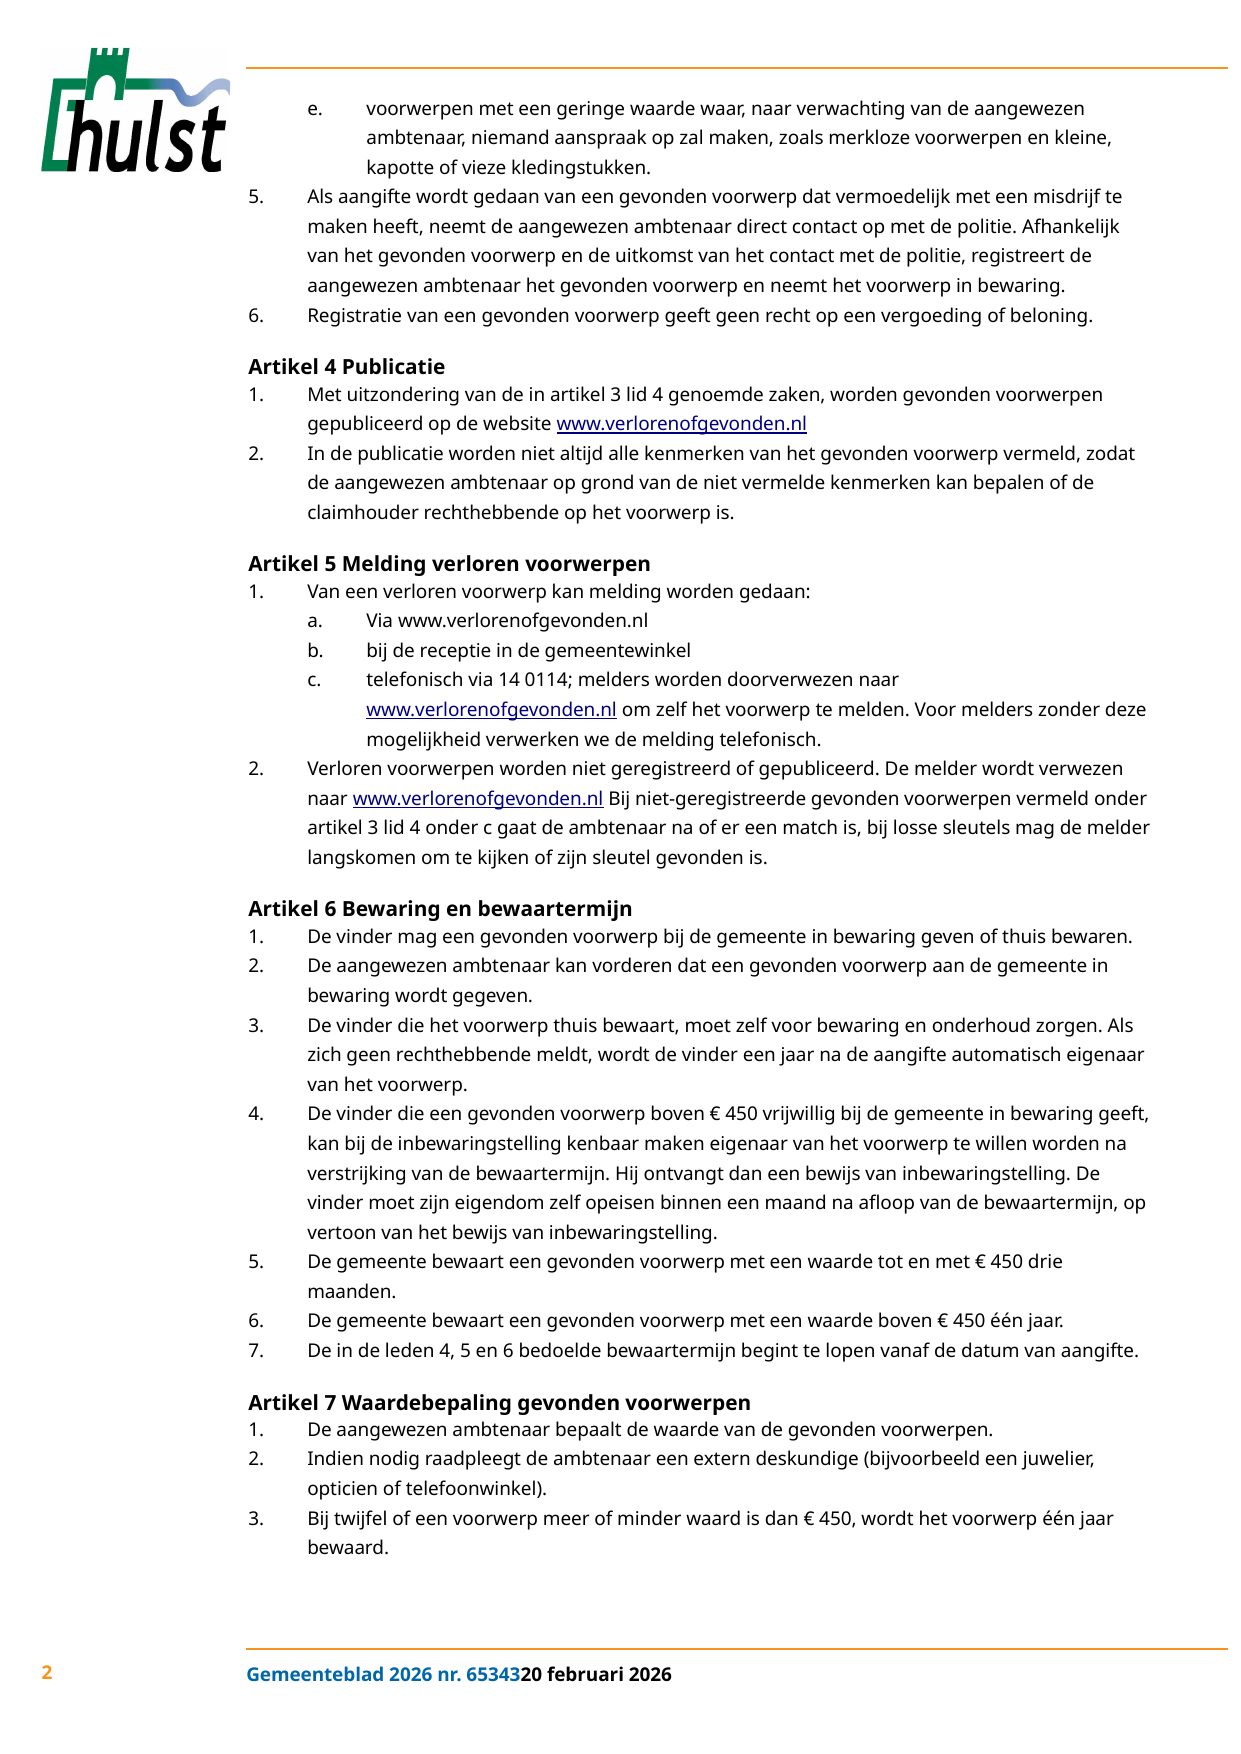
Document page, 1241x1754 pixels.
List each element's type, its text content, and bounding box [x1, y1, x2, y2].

list Registratie van een gevonden voorwerp geeft geen recht op een vergoeding of beloning. [248, 302, 1152, 328]
list bij de receptie in de gemeentewinkel [307, 637, 1152, 663]
text Artikel 6 Bewaring en bewaartermijn [248, 894, 1152, 923]
list voorwerpen met een geringe waarde waar, naar verwachting van de aangewezen ambtenaar, niemand aanspraak op zal maken, zoals merkloze voorwerpen en kleine, kapotte of vieze kledingstukken. [307, 95, 1152, 180]
text Artikel 7 Waardebepaling gevonden voorwerpen [248, 1388, 1152, 1416]
list telefonisch via 14 0114; melders worden doorverwezen naar www.verlorenofgevonden.nl om zelf het voorwerp te melden. Voor melders zonder deze mogelijkheid verwerken we de melding telefonisch. [307, 667, 1152, 752]
list Bij twijfel of een voorwerp meer of minder waard is dan € 450, wordt het voorwerp één jaar bewaard. [248, 1505, 1152, 1560]
list De gemeente bewaart een gevonden voorwerp met een waarde tot en met € 450 drie maanden. [248, 1248, 1152, 1304]
picture [41, 47, 231, 172]
list De vinder die een gevonden voorwerp boven € 450 vrijwillig bij de gemeente in bewaring geeft, kan bij de inbewaringstelling kenbaar maken eigenaar van het voorwerp te willen worden na verstrijking van de bewaartermijn. Hij ontvangt dan een bewijs van inbewaringstelling. De vinder moet zijn eigendom zelf opeisen binnen een maand na afloop van de bewaartermijn, op vertoon van het bewijs van inbewaringstelling. [248, 1101, 1152, 1244]
list Als aangifte wordt gedaan van een gevonden voorwerp dat vermoedelijk met een misdrijf te maken heeft, neemt de aangewezen ambtenaar direct contact op met de politie. Afhankelijk van het gevonden voorwerp en de uitkomst van het contact met de politie, registreert de aangewezen ambtenaar het gevonden voorwerp en neemt het voorwerp in bewaring. [248, 183, 1152, 298]
list In de publicatie worden niet altijd alle kenmerken van het gevonden voorwerp vermeld, zodat de aangewezen ambtenaar op grond van de niet vermelde kenmerken kan bepalen of de claimhouder rechthebbende op het voorwerp is. [248, 440, 1152, 525]
list De gemeente bewaart een gevonden voorwerp met een waarde boven € 450 één jaar. [248, 1308, 1152, 1333]
list Verloren voorwerpen worden niet geregistreerd of gepubliceerd. De melder wordt verwezen naar www.verlorenofgevonden.nl Bij niet-geregistreerde gevonden voorwerpen vermeld onder artikel 3 lid 4 onder c gaat de ambtenaar na of er een match is, bij losse sleutels mag de melder langskomen om te kijken of zijn sleutel gevonden is. [248, 755, 1152, 870]
list Van een verloren voorwerp kan melding worden gedaan: [248, 578, 1152, 604]
list Via www.verlorenofgevonden.nl [307, 607, 1152, 633]
list De vinder mag een gevonden voorwerp bij de gemeente in bewaring geven of thuis bewaren. [248, 923, 1152, 949]
list Met uitzondering van de in artikel 3 lid 4 genoemde zaken, worden gevonden voorwerpen gepubliceerd op de website www.verlorenofgevonden.nl [248, 381, 1152, 436]
list De aangewezen ambtenaar kan vorderen dat een gevonden voorwerp aan de gemeente in bewaring wordt gegeven. [248, 953, 1152, 1008]
list De aangewezen ambtenaar bepaalt de waarde van de gevonden voorwerpen. [248, 1416, 1152, 1442]
list Indien nodig raadpleegt de ambtenaar een extern deskundige (bijvoorbeeld een juwelier, opticien of telefoonwinkel). [248, 1446, 1152, 1501]
list De in de leden 4, 5 en 6 bedoelde bewaartermijn begint te lopen vanaf de datum van aangifte. [248, 1337, 1152, 1363]
text Artikel 5 Melding verloren voorwerpen [248, 549, 1152, 578]
list De vinder die het voorwerp thuis bewaart, moet zelf voor bewaring en onderhoud zorgen. Als zich geen rechthebbende meldt, wordt de vinder een jaar na de aangifte automatisch eigenaar van het voorwerp. [248, 1012, 1152, 1097]
text Artikel 4 Publicatie [248, 352, 1152, 381]
